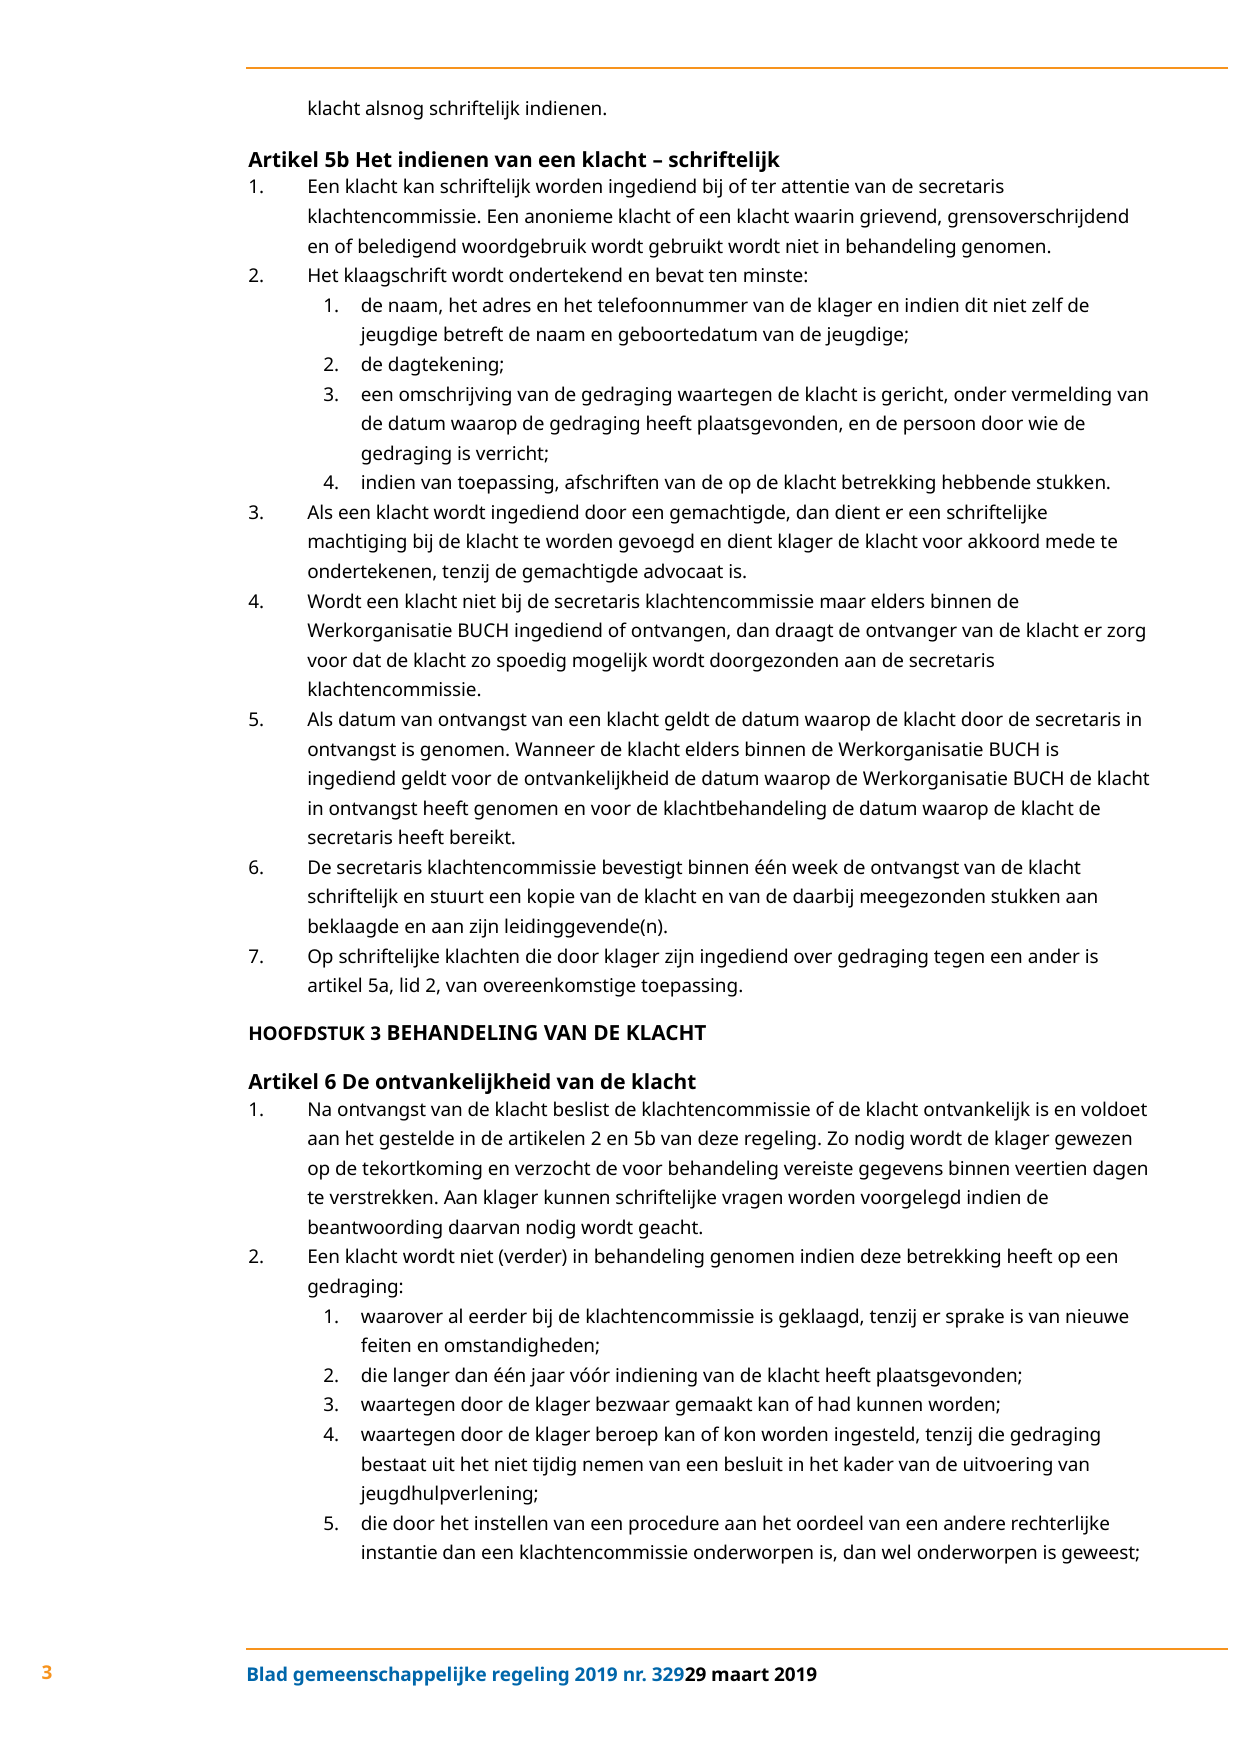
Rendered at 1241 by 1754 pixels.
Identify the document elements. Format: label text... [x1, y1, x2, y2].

list die door het instellen van een procedure aan het oordeel van een andere rechterlijke instantie dan een klachtencommissie onderworpen is, dan wel onderworpen is geweest; [323, 1510, 1152, 1565]
list waartegen door de klager beroep kan of kon worden ingesteld, tenzij die gedraging bestaat uit het niet tijdig nemen van een besluit in het kader van de uitvoering van jeugdhulpverlening; [323, 1421, 1152, 1506]
list waartegen door de klager bezwaar gemaakt kan of had kunnen worden; [323, 1392, 1152, 1417]
list Het klaagschrift wordt ondertekend en bevat ten minste: [248, 262, 1152, 288]
list een omschrijving van de gedraging waartegen de klacht is gericht, onder vermelding van de datum waarop de gedraging heeft plaatsgevonden, en de persoon door wie de gedraging is verricht; [323, 381, 1152, 466]
text HOOFDSTUK 3 BEHANDELING VAN DE KLACHT [248, 1018, 1152, 1046]
list Wordt een klacht niet bij de secretaris klachtencommissie maar elders binnen de Werkorganisatie BUCH ingediend of ontvangen, dan draagt de ontvanger van de klacht er zorg voor dat de klacht zo spoedig mogelijk wordt doorgezonden aan de secretaris klachtencommissie. [248, 588, 1152, 702]
list Op schriftelijke klachten die door klager zijn ingediend over gedraging tegen een ander is artikel 5a, lid 2, van overeenkomstige toepassing. [248, 943, 1152, 998]
list de naam, het adres en het telefoonnummer van de klager en indien dit niet zelf de jeugdige betreft de naam en geboortedatum van de jeugdige; [323, 292, 1152, 347]
picture [41, 47, 231, 172]
list de dagtekening; [323, 351, 1152, 377]
text Artikel 5b Het indienen van een klacht – schriftelijk [248, 145, 1152, 174]
list De secretaris klachtencommissie bevestigt binnen één week de ontvangst van de klacht schriftelijk en stuurt een kopie van de klacht en van de daarbij meegezonden stukken aan beklaagde en aan zijn leidinggevende(n). [248, 854, 1152, 939]
list Een klacht wordt niet (verder) in behandeling genomen indien deze betrekking heeft op een gedraging: [248, 1244, 1152, 1299]
list Na ontvangst van de klacht beslist de klachtencommissie of de klacht ontvankelijk is en voldoet aan het gestelde in de artikelen 2 en 5b van deze regeling. Zo nodig wordt de klager gewezen op de tekortkoming en verzocht de voor behandeling vereiste gegevens binnen veertien dagen te verstrekken. Aan klager kunnen schriftelijke vragen worden voorgelegd indien de beantwoording daarvan nodig wordt geacht. [248, 1096, 1152, 1240]
text Artikel 6 De ontvankelijkheid van de klacht [248, 1067, 1152, 1096]
list Als een klacht wordt ingediend door een gemachtigde, dan dient er een schriftelijke machtiging bij de klacht te worden gevoegd en dient klager de klacht voor akkoord mede te ondertekenen, tenzij de gemachtigde advocaat is. [248, 499, 1152, 584]
list waarover al eerder bij de klachtencommissie is geklaagd, tenzij er sprake is van nieuwe feiten en omstandigheden; [323, 1303, 1152, 1358]
list Een klacht kan schriftelijk worden ingediend bij of ter attentie van de secretaris klachtencommissie. Een anonieme klacht of een klacht waarin grievend, grensoverschrijdend en of beledigend woordgebruik wordt gebruikt wordt niet in behandeling genomen. [248, 174, 1152, 258]
list die langer dan één jaar vóór indiening van de klacht heeft plaatsgevonden; [323, 1362, 1152, 1388]
list klacht alsnog schriftelijk indienen. [248, 95, 1152, 121]
list Als datum van ontvangst van een klacht geldt de datum waarop de klacht door de secretaris in ontvangst is genomen. Wanneer de klacht elders binnen de Werkorganisatie BUCH is ingediend geldt voor de ontvankelijkheid de datum waarop de Werkorganisatie BUCH de klacht in ontvangst heeft genomen en voor de klachtbehandeling de datum waarop de klacht de secretaris heeft bereikt. [248, 706, 1152, 850]
list indien van toepassing, afschriften van de op de klacht betrekking hebbende stukken. [323, 469, 1152, 495]
